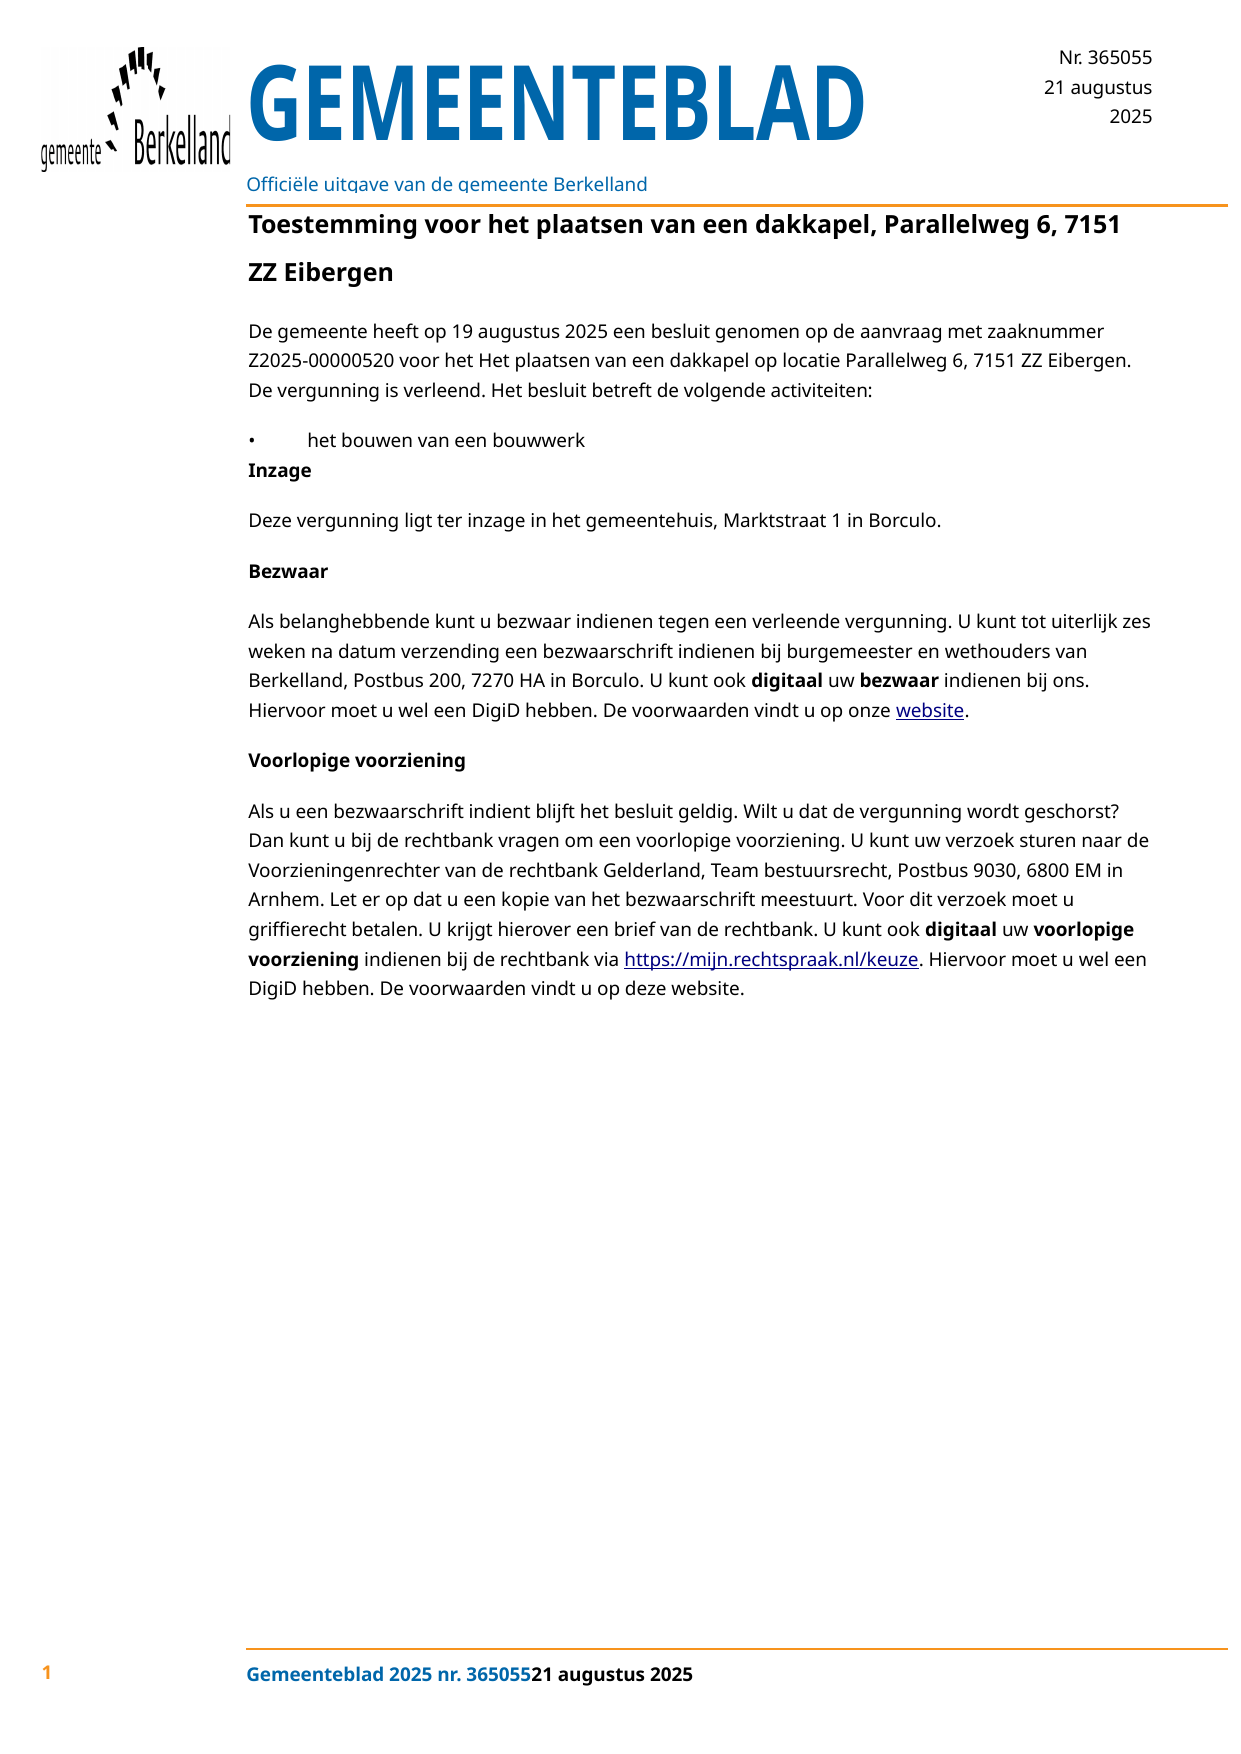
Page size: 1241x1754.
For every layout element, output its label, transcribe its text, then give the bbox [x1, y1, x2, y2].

text Als u een bezwaarschrift indient blijft het besluit geldig. Wilt u dat de vergunning wordt geschorst? Dan kunt u bij de rechtbank vragen om een voorlopige voorziening. U kunt uw verzoek sturen naar de Voorzieningenrechter van de rechtbank Gelderland, Team bestuursrecht, Postbus 9030, 6800 EM in Arnhem. Let er op dat u een kopie van het bezwaarschrift meestuurt. Voor dit verzoek moet u griffierecht betalen. U krijgt hierover een brief van de rechtbank. U kunt ook digitaal uw voorlopige voorziening indienen bij de rechtbank via https://mijn.rechtspraak.nl/keuze. Hiervoor moet u wel een DigiD hebben. De voorwaarden vindt u op deze website. [248, 798, 1152, 1001]
text Voorlopige voorziening [248, 747, 1152, 773]
picture [41, 47, 231, 172]
text Toestemming voor het plaatsen van een dakkapel, Parallelweg 6, 7151 ZZ Eibergen [248, 207, 1152, 288]
text Inzage [248, 457, 1152, 483]
text Deze vergunning ligt ter inzage in het gemeentehuis, Marktstraat 1 in Borculo. [248, 507, 1152, 533]
text Als belanghebbende kunt u bezwaar indienen tegen een verleende vergunning. U kunt tot uiterlijk zes weken na datum verzending een bezwaarschrift indienen bij burgemeester en wethouders van Berkelland, Postbus 200, 7270 HA in Borculo. U kunt ook digitaal uw bezwaar indienen bij ons. Hiervoor moet u wel een DigiD hebben. De voorwaarden vindt u op onze website. [248, 608, 1152, 723]
list het bouwen van een bouwwerk [248, 427, 1152, 453]
text De gemeente heeft op 19 augustus 2025 een besluit genomen op de aanvraag met zaaknummer Z2025-00000520 voor het Het plaatsen van een dakkapel op locatie Parallelweg 6, 7151 ZZ Eibergen. De vergunning is verleend. Het besluit betreft de volgende activiteiten: [248, 318, 1152, 403]
text Bezwaar [248, 558, 1152, 584]
